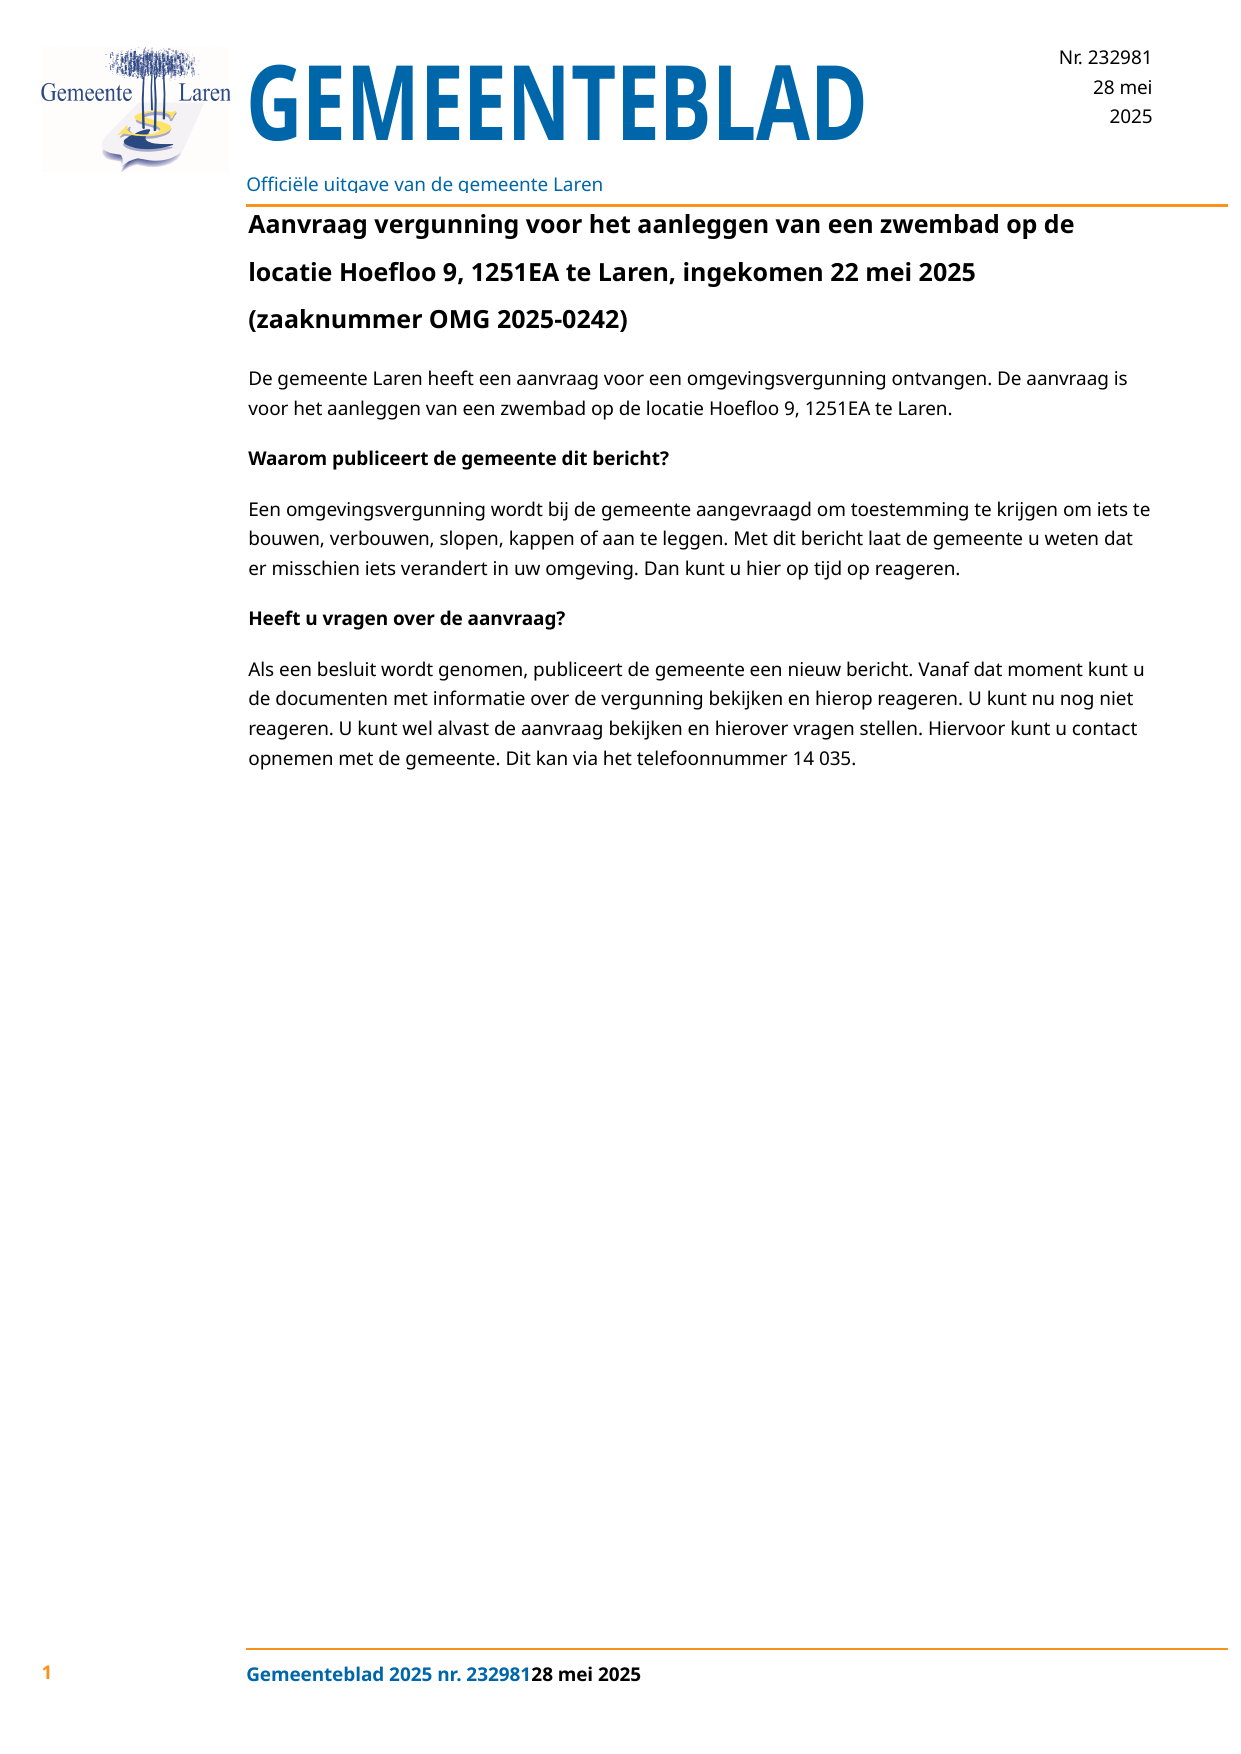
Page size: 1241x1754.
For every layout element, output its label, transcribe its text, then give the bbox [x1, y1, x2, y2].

text De gemeente Laren heeft een aanvraag voor een omgevingsvergunning ontvangen. De aanvraag is voor het aanleggen van een zwembad op de locatie Hoefloo 9, 1251EA te Laren. [248, 366, 1152, 421]
text Waarom publiceert de gemeente dit bericht? [248, 446, 1152, 471]
text Als een besluit wordt genomen, publiceert de gemeente een nieuw bericht. Vanaf dat moment kunt u de documenten met informatie over de vergunning bekijken en hierop reageren. U kunt nu nog niet reageren. U kunt wel alvast de aanvraag bekijken en hierover vragen stellen. Hiervoor kunt u contact opnemen met de gemeente. Dit kan via het telefoonnummer 14 035. [248, 656, 1152, 770]
text Heeft u vragen over de aanvraag? [248, 606, 1152, 631]
text Aanvraag vergunning voor het aanleggen van een zwembad op de locatie Hoefloo 9, 1251EA te Laren, ingekomen 22 mei 2025 (zaaknummer OMG 2025-0242) [248, 207, 1152, 336]
picture [41, 47, 231, 172]
text Een omgevingsvergunning wordt bij de gemeente aangevraagd om toestemming te krijgen om iets te bouwen, verbouwen, slopen, kappen of aan te leggen. Met dit bericht laat de gemeente u weten dat er misschien iets verandert in uw omgeving. Dan kunt u hier op tijd op reageren. [248, 496, 1152, 581]
